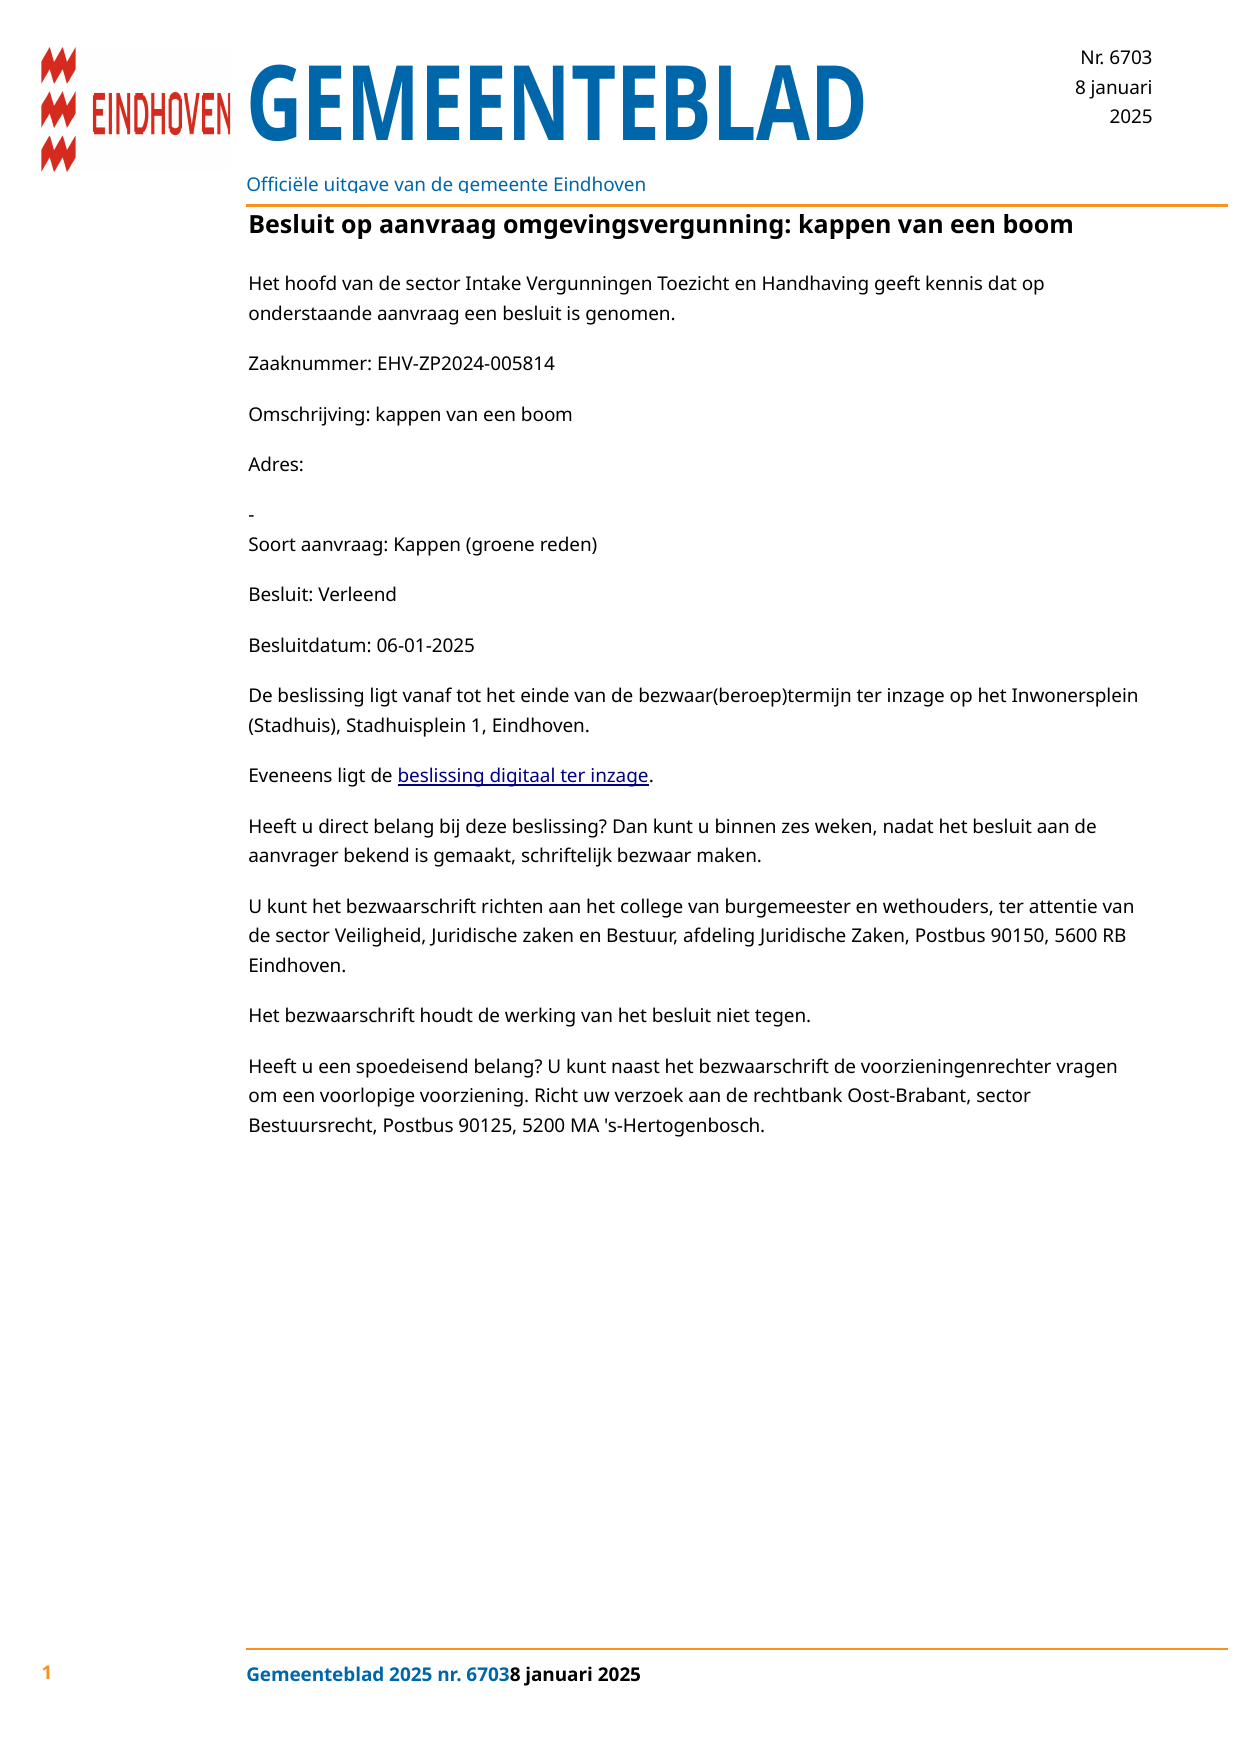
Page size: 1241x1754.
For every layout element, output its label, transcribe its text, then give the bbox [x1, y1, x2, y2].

text U kunt het bezwaarschrift richten aan het college van burgemeester en wethouders, ter attentie van de sector Veiligheid, Juridische zaken en Bestuur, afdeling Juridische Zaken, Postbus 90150, 5600 RB Eindhoven. [248, 893, 1152, 978]
text Het bezwaarschrift houdt de werking van het besluit niet tegen. [248, 1002, 1152, 1028]
text Besluitdatum: 06-01-2025 [248, 632, 1152, 658]
text Soort aanvraag: Kappen (groene reden) [248, 531, 1152, 557]
text Adres: [248, 451, 1152, 477]
text Zaaknummer: EHV-ZP2024-005814 [248, 350, 1152, 376]
picture [41, 47, 231, 172]
text Eveneens ligt de beslissing digitaal ter inzage. [248, 762, 1152, 788]
text Besluit op aanvraag omgevingsvergunning: kappen van een boom [248, 207, 1152, 241]
text Heeft u een spoedeisend belang? U kunt naast het bezwaarschrift de voorzieningenrechter vragen om een voorlopige voorziening. Richt uw verzoek aan de rechtbank Oost-Brabant, sector Bestuursrecht, Postbus 90125, 5200 MA 's-Hertogenbosch. [248, 1053, 1152, 1138]
text Besluit: Verleend [248, 582, 1152, 607]
text Het hoofd van de sector Intake Vergunningen Toezicht en Handhaving geeft kennis dat op onderstaande aanvraag een besluit is genomen. [248, 270, 1152, 326]
text Omschrijving: kappen van een boom [248, 401, 1152, 426]
text De beslissing ligt vanaf tot het einde van de bezwaar(beroep)termijn ter inzage op het Inwonersplein (Stadhuis), Stadhuisplein 1, Eindhoven. [248, 682, 1152, 738]
text Heeft u direct belang bij deze beslissing? Dan kunt u binnen zes weken, nadat het besluit aan de aanvrager bekend is gemaakt, schriftelijk bezwaar maken. [248, 813, 1152, 868]
